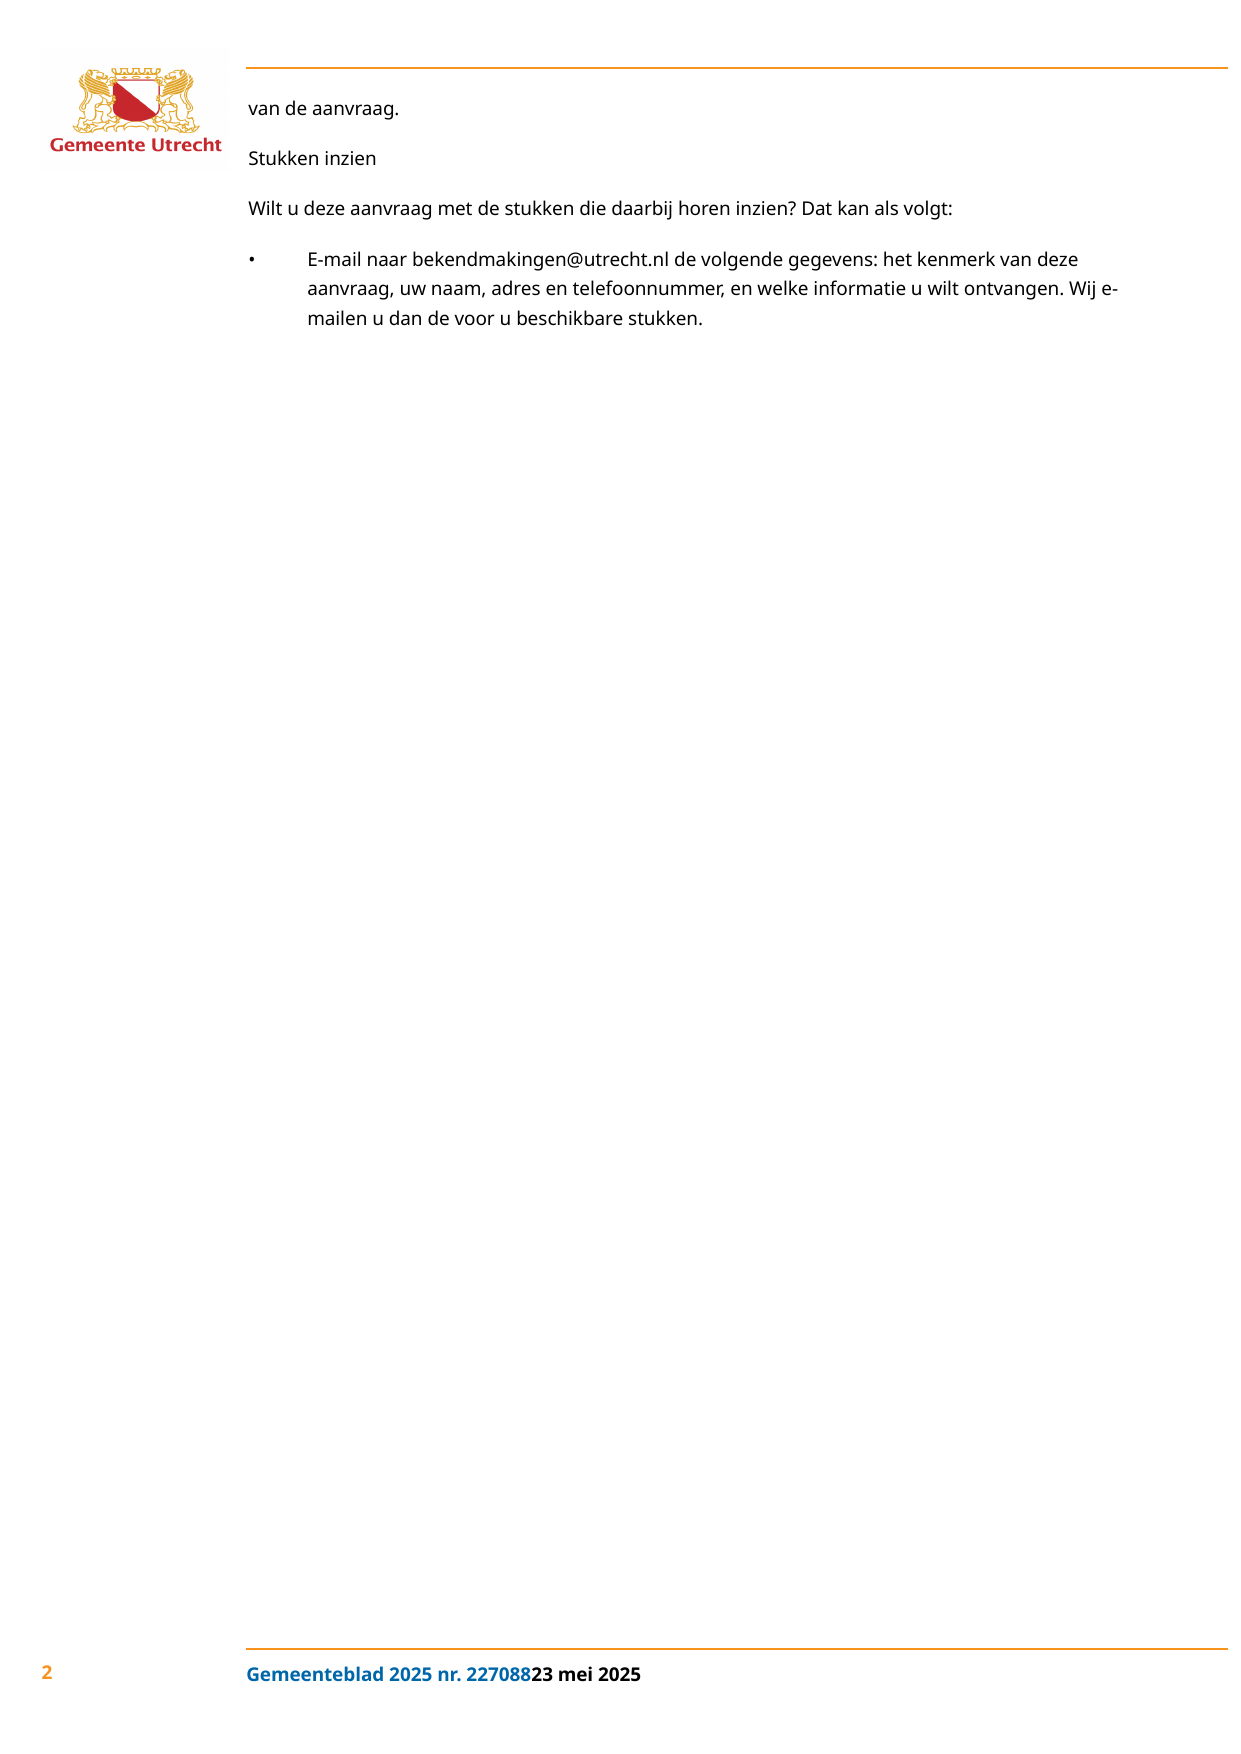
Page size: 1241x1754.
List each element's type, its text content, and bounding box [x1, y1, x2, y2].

list E-mail naar bekendmakingen@utrecht.nl de volgende gegevens: het kenmerk van deze aanvraag, uw naam, adres en telefoonnummer, en welke informatie u wilt ontvangen. Wij e-mailen u dan de voor u beschikbare stukken. [248, 246, 1152, 331]
text Wilt u deze aanvraag met de stukken die daarbij horen inzien? Dat kan als volgt: [248, 196, 1152, 221]
text van de aanvraag. [248, 95, 1152, 121]
picture [41, 47, 231, 172]
text Stukken inzien [248, 145, 1152, 171]
